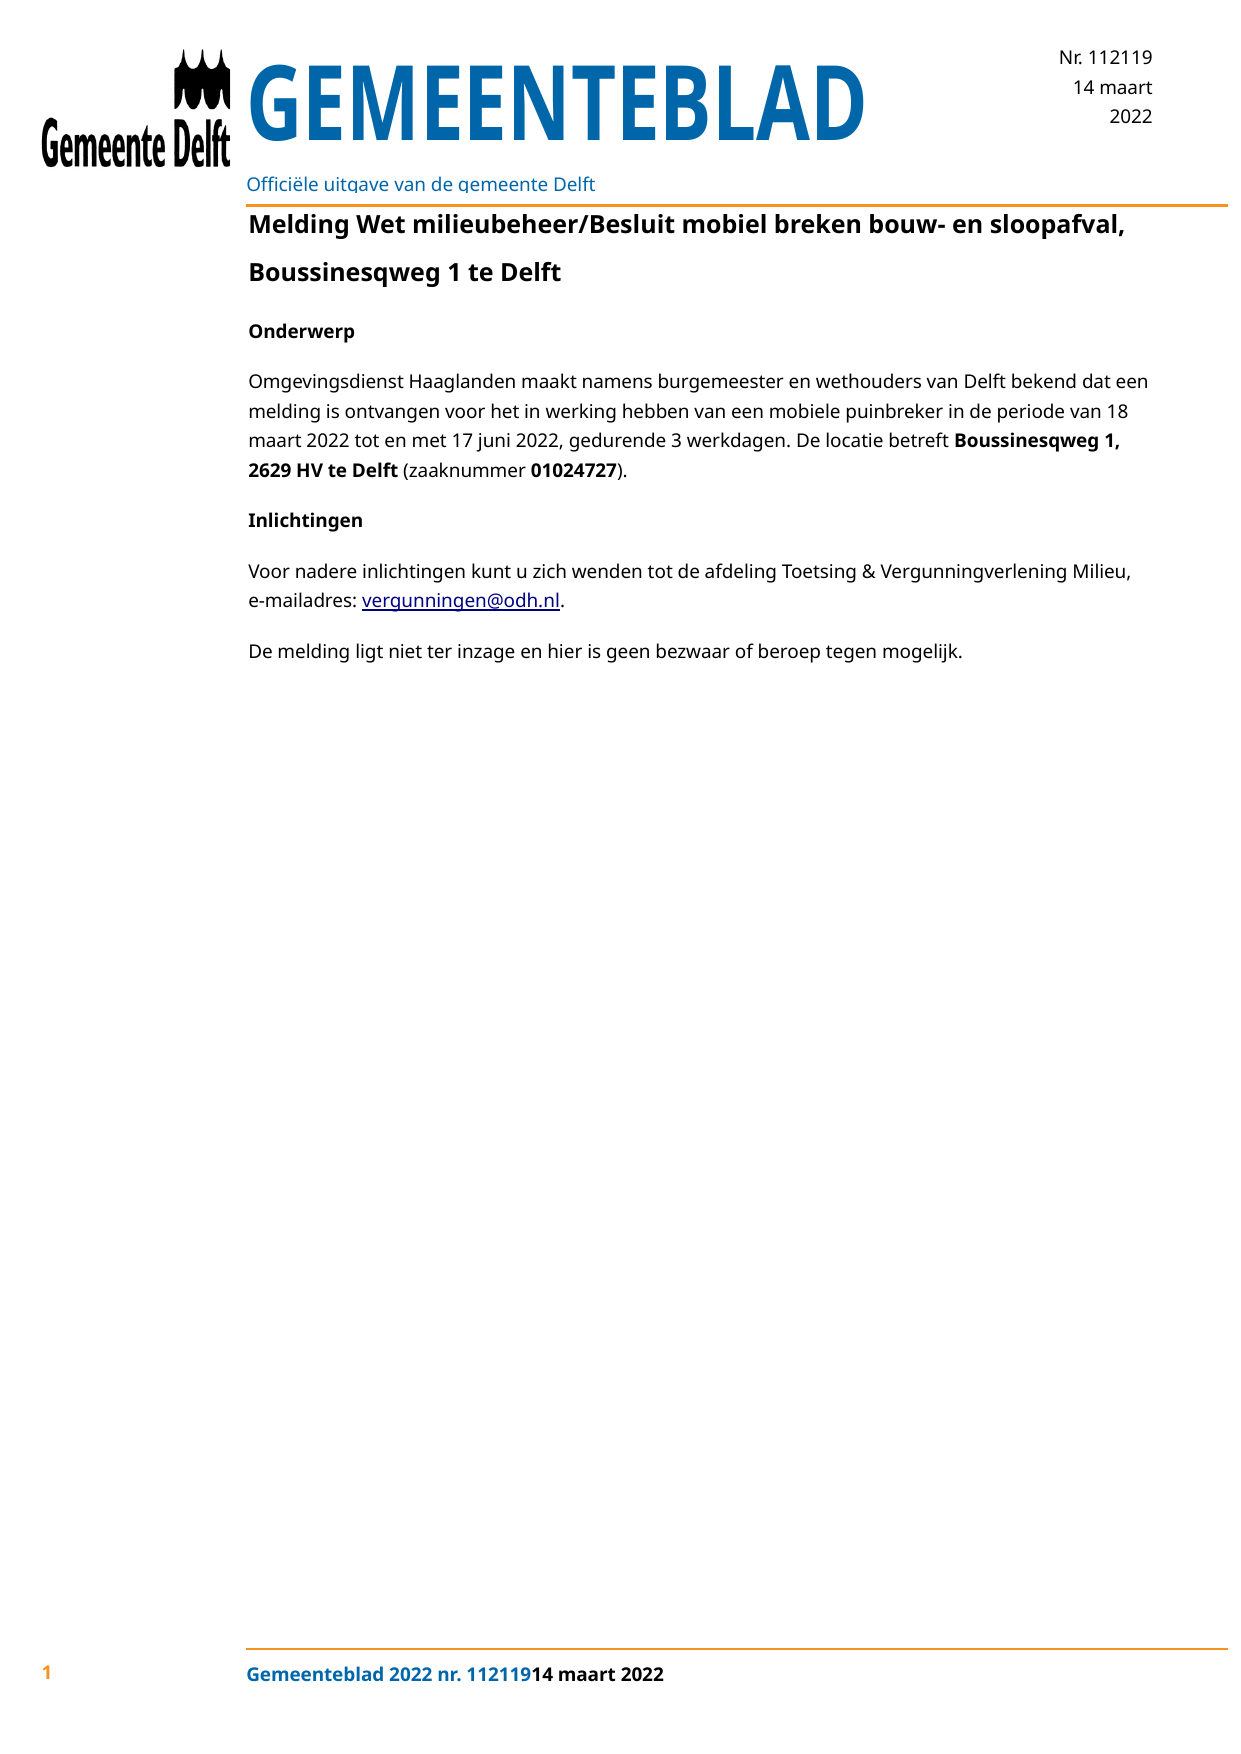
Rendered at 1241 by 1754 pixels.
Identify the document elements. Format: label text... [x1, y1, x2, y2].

text Onderwerp [248, 318, 1152, 344]
text Omgevingsdienst Haaglanden maakt namens burgemeester en wethouders van Delft bekend dat een melding is ontvangen voor het in werking hebben van een mobiele puinbreker in de periode van 18 maart 2022 tot en met 17 juni 2022, gedurende 3 werkdagen. De locatie betreft Boussinesqweg 1, 2629 HV te Delft (zaaknummer 01024727). [248, 368, 1152, 483]
text Inlichtingen [248, 507, 1152, 533]
text De melding ligt niet ter inzage en hier is geen bezwaar of beroep tegen mogelijk. [248, 638, 1152, 664]
picture [41, 47, 231, 172]
text Melding Wet milieubeheer/Besluit mobiel breken bouw- en sloopafval, Boussinesqweg 1 te Delft [248, 207, 1152, 288]
text Voor nadere inlichtingen kunt u zich wenden tot de afdeling Toetsing & Vergunningverlening Milieu, e-mailadres: vergunningen@odh.nl. [248, 558, 1152, 613]
